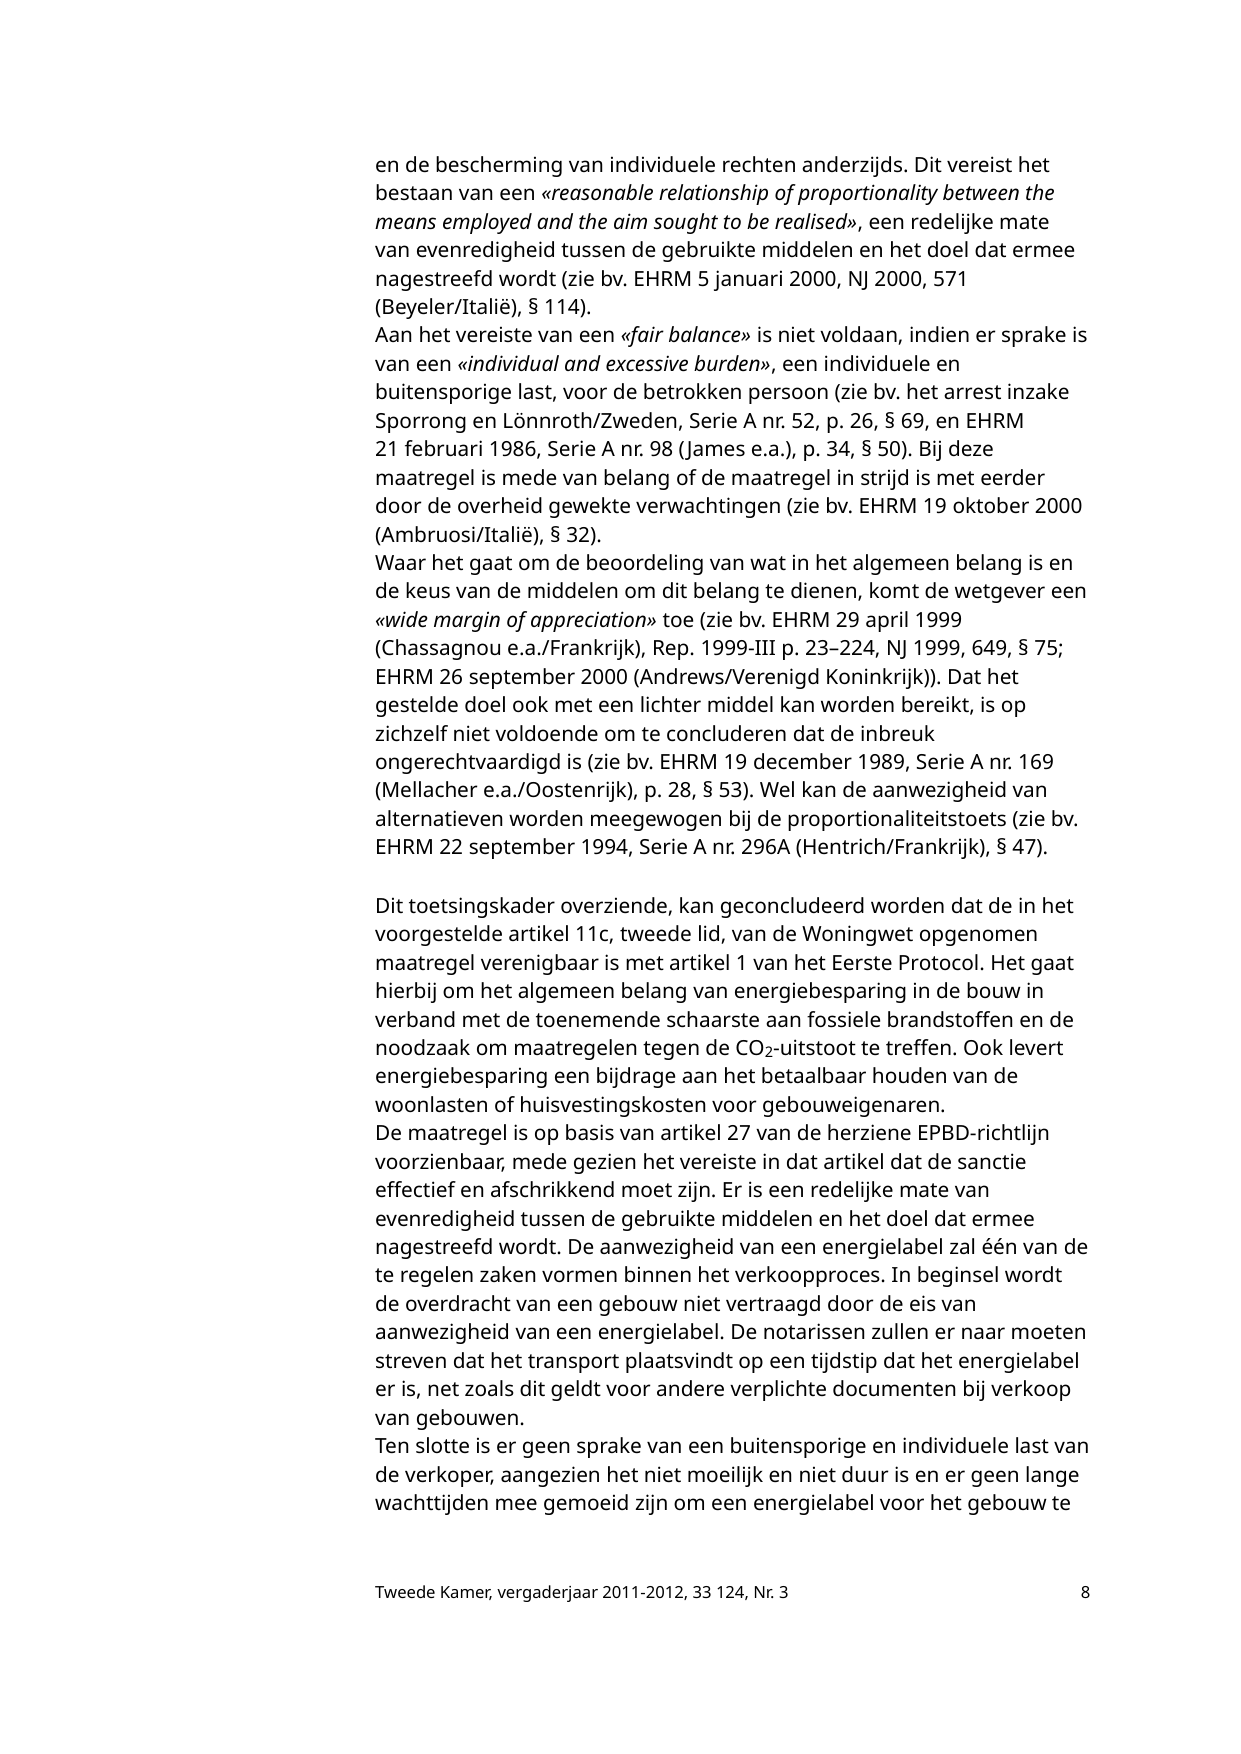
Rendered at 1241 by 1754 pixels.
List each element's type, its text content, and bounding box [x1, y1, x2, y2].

text Ten slotte is er geen sprake van een buitensporige en individuele last van de verkoper, aangezien het niet moeilijk en niet duur is en er geen lange wachttijden mee gemoeid zijn om een energielabel voor het gebouw te [375, 1431, 1090, 1517]
text Aan het vereiste van een «fair balance» is niet voldaan, indien er sprake is van een «individual and excessive burden», een individuele en buitensporige last, voor de betrokken persoon (zie bv. het arrest inzake Sporrong en Lönnroth/Zweden, Serie A nr. 52, p. 26, § 69, en EHRM 21 februari 1986, Serie A nr. 98 (James e.a.), p. 34, § 50). Bij deze maatregel is mede van belang of de maatregel in strijd is met eerder door de overheid gewekte verwachtingen (zie bv. EHRM 19 oktober 2000 (Ambruosi/Italië), § 32). [375, 321, 1090, 548]
text De maatregel is op basis van artikel 27 van de herziene EPBD-richtlijn voorzienbaar, mede gezien het vereiste in dat artikel dat de sanctie effectief en afschrikkend moet zijn. Er is een redelijke mate van evenredigheid tussen de gebruikte middelen en het doel dat ermee nagestreefd wordt. De aanwezigheid van een energielabel zal één van de te regelen zaken vormen binnen het verkoopproces. In beginsel wordt de overdracht van een gebouw niet vertraagd door de eis van aanwezigheid van een energielabel. De notarissen zullen er naar moeten streven dat het transport plaatsvindt op een tijdstip dat het energielabel er is, net zoals dit geldt voor andere verplichte documenten bij verkoop van gebouwen. [375, 1118, 1090, 1431]
text Dit toetsingskader overziende, kan geconcludeerd worden dat de in het voorgestelde artikel 11c, tweede lid, van de Woningwet opgenomen maatregel verenigbaar is met artikel 1 van het Eerste Protocol. Het gaat hierbij om het algemeen belang van energiebesparing in de bouw in verband met de toenemende schaarste aan fossiele brandstoffen en de noodzaak om maatregelen tegen de CO2-uitstoot te treffen. Ook levert energiebesparing een bijdrage aan het betaalbaar houden van de woonlasten of huisvestingskosten voor gebouweigenaren. [375, 891, 1090, 1118]
text en de bescherming van individuele rechten anderzijds. Dit vereist het bestaan van een «reasonable relationship of proportionality between the means employed and the aim sought to be realised», een redelijke mate van evenredigheid tussen de gebruikte middelen en het doel dat ermee nagestreefd wordt (zie bv. EHRM 5 januari 2000, NJ 2000, 571 (Beyeler/Italië), § 114). [375, 150, 1090, 321]
text Waar het gaat om de beoordeling van wat in het algemeen belang is en de keus van de middelen om dit belang te dienen, komt de wetgever een «wide margin of appreciation» toe (zie bv. EHRM 29 april 1999 (Chassagnou e.a./Frankrijk), Rep. 1999-III p. 23–224, NJ 1999, 649, § 75; EHRM 26 september 2000 (Andrews/Verenigd Koninkrijk)). Dat het gestelde doel ook met een lichter middel kan worden bereikt, is op zichzelf niet voldoende om te concluderen dat de inbreuk ongerechtvaardigd is (zie bv. EHRM 19 december 1989, Serie A nr. 169 (Mellacher e.a./Oostenrijk), p. 28, § 53). Wel kan de aanwezigheid van alternatieven worden meegewogen bij de proportionaliteitstoets (zie bv. EHRM 22 september 1994, Serie A nr. 296A (Hentrich/Frankrijk), § 47). [375, 548, 1090, 861]
